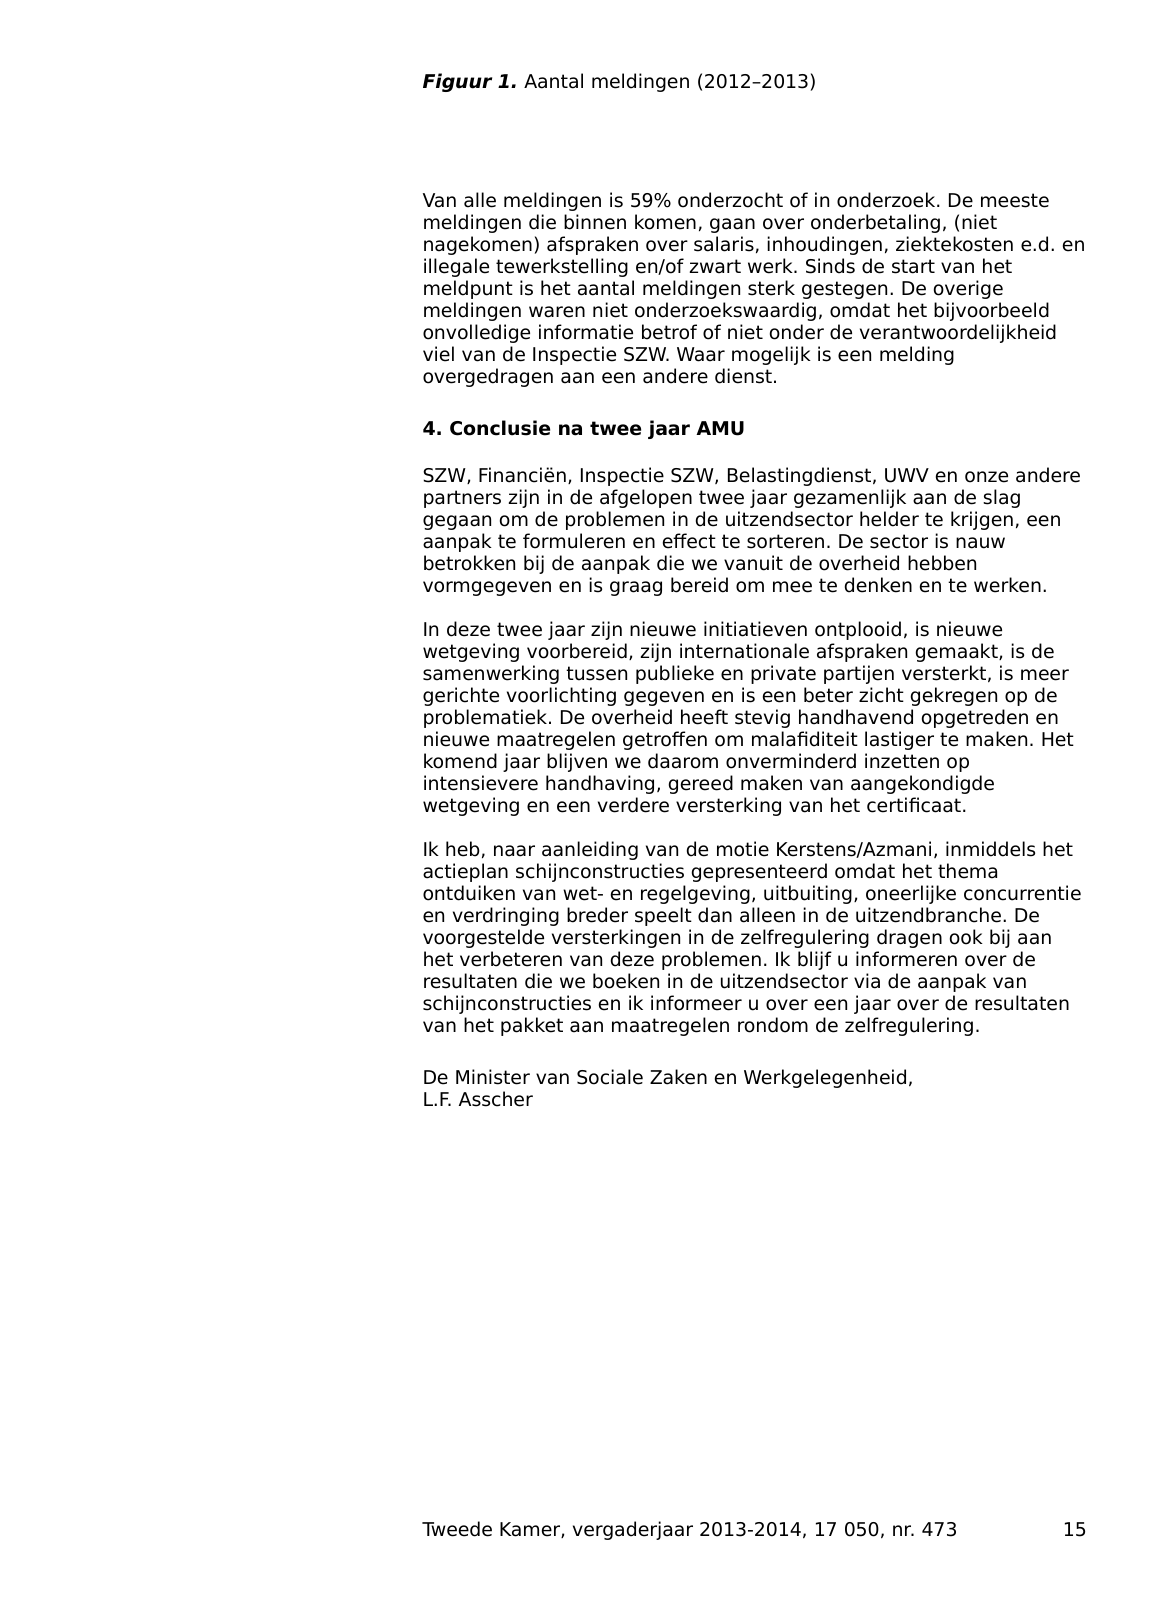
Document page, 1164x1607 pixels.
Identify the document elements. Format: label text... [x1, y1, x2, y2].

text Van alle meldingen is 59% onderzocht of in onderzoek. De meeste meldingen die binnen komen, gaan over onderbetaling, (niet nagekomen) afspraken over salaris, inhoudingen, ziektekosten e.d. en illegale tewerkstelling en/of zwart werk. Sinds de start van het meldpunt is het aantal meldingen sterk gestegen. De overige meldingen waren niet onderzoekswaardig, omdat het bijvoorbeeld onvolledige informatie betrof of niet onder de verantwoordelijkheid viel van de Inspectie SZW. Waar mogelijk is een melding overgedragen aan een andere dienst. [422, 190, 1087, 388]
text De Minister van Sociale Zaken en Werkgelegenheid, L.F. Asscher [422, 1067, 1087, 1111]
text SZW, Financiën, Inspectie SZW, Belastingdienst, UWV en onze andere partners zijn in de afgelopen twee jaar gezamenlijk aan de slag gegaan om de problemen in de uitzendsector helder te krijgen, een aanpak te formuleren en effect te sorteren. De sector is nauw betrokken bij de aanpak die we vanuit de overheid hebben vormgegeven en is graag bereid om mee te denken en te werken. [422, 465, 1087, 597]
text Ik heb, naar aanleiding van de motie Kerstens/Azmani, inmiddels het actieplan schijnconstructies gepresenteerd omdat het thema ontduiken van wet- en regelgeving, uitbuiting, oneerlijke concurrentie en verdringing breder speelt dan alleen in de uitzendbranche. De voorgestelde versterkingen in de zelfregulering dragen ook bij aan het verbeteren van deze problemen. Ik blijf u informeren over de resultaten die we boeken in de uitzendsector via de aanpak van schijnconstructies en ik informeer u over een jaar over de resultaten van het pakket aan maatregelen rondom de zelfregulering. [422, 839, 1087, 1037]
text Figuur 1. Aantal meldingen (2012–2013) [422, 71, 1054, 93]
subtitle 4. Conclusie na twee jaar AMU [422, 418, 1087, 440]
text In deze twee jaar zijn nieuwe initiatieven ontplooid, is nieuwe wetgeving voorbereid, zijn internationale afspraken gemaakt, is de samenwerking tussen publieke en private partijen versterkt, is meer gerichte voorlichting gegeven en is een beter zicht gekregen op de problematiek. De overheid heeft stevig handhavend opgetreden en nieuwe maatregelen getroffen om malafiditeit lastiger te maken. Het komend jaar blijven we daarom onverminderd inzetten op intensievere handhaving, gereed maken van aangekondigde wetgeving en een verdere versterking van het certificaat. [422, 619, 1087, 817]
